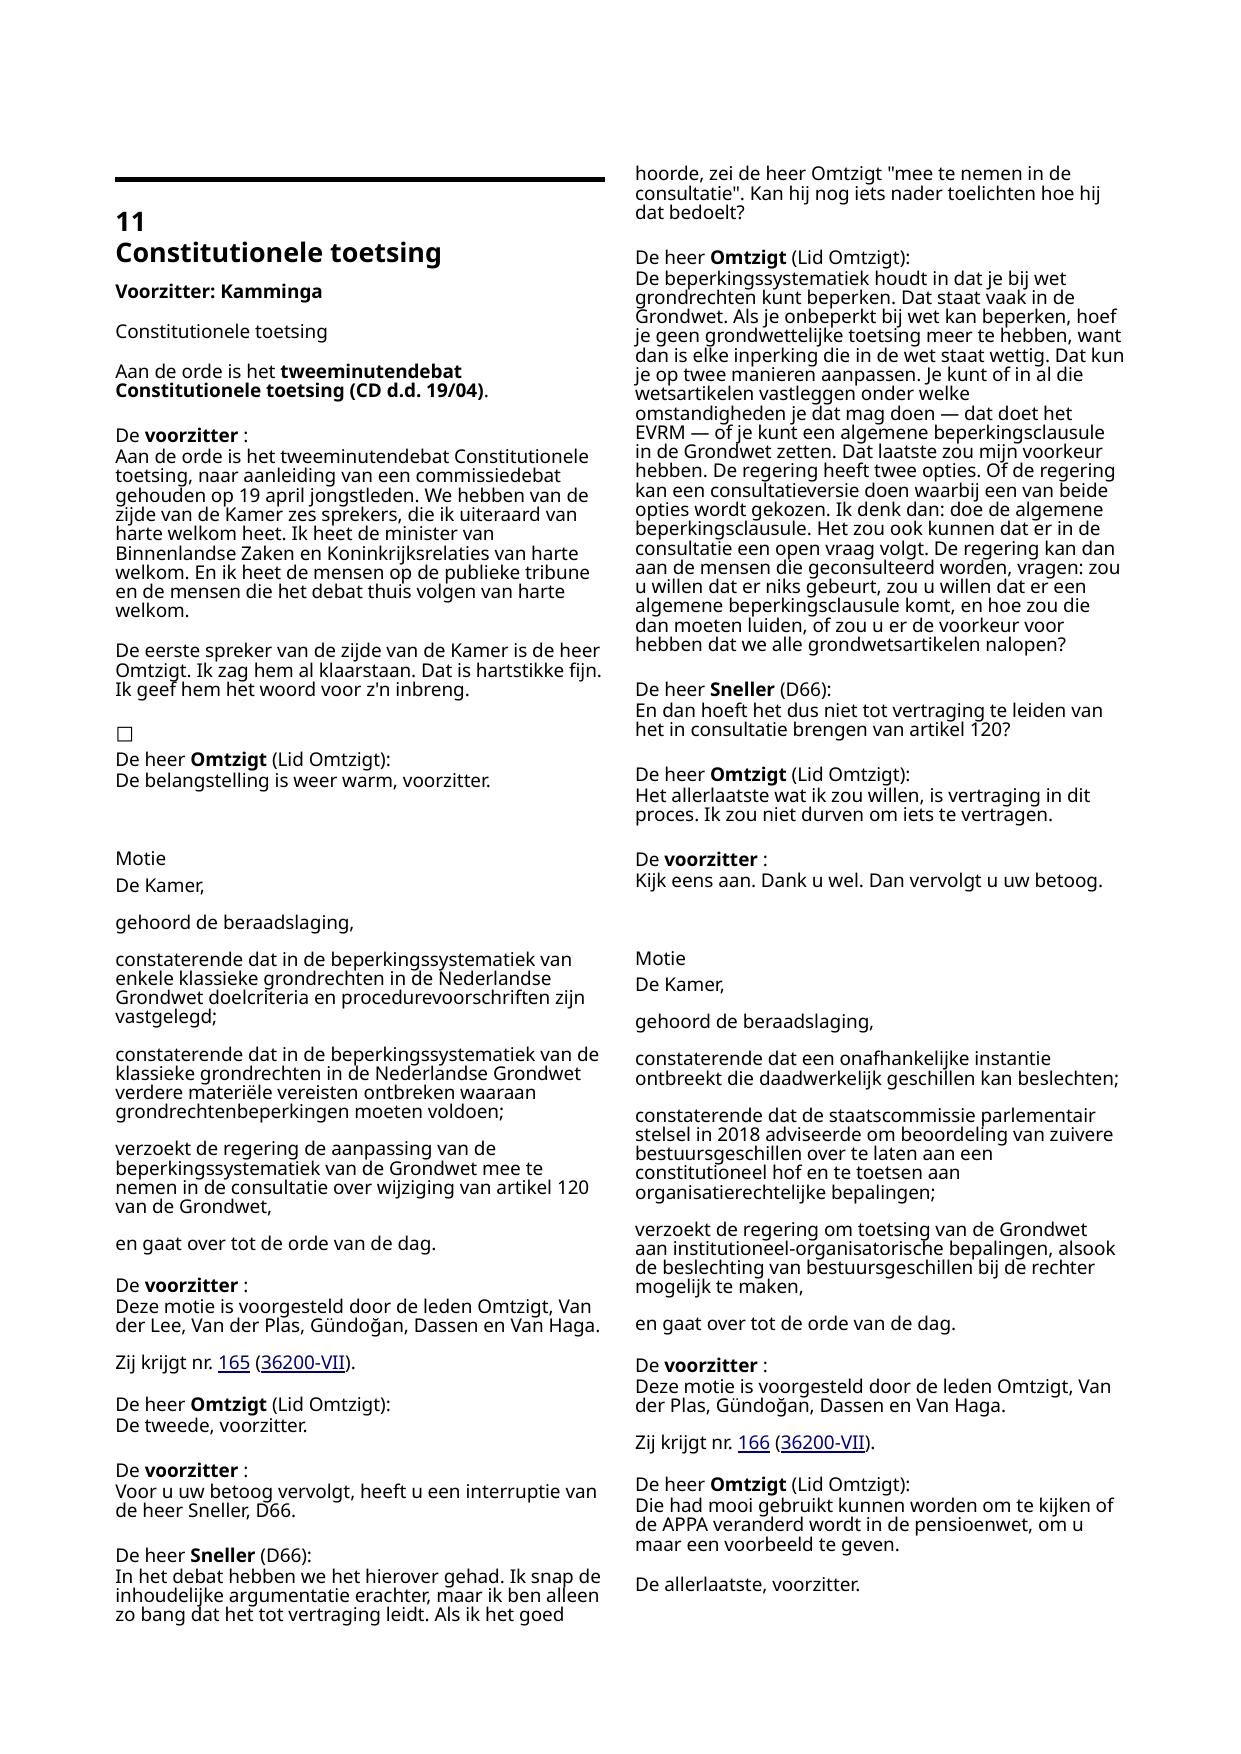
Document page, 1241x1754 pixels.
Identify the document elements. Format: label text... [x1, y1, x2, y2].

text De heer Omtzigt (Lid Omtzigt): [635, 1471, 1125, 1497]
text Zij krijgt nr. 166 (36200-VII). [635, 1434, 1125, 1454]
text ⬜ [115, 721, 605, 747]
text De voorzitter : [635, 846, 1125, 872]
text Motie [635, 945, 1125, 970]
text De tweede, voorzitter. [115, 1417, 605, 1436]
text verzoekt de regering om toetsing van de Grondwet aan institutioneel-organisatorische bepalingen, alsook de beslechting van bestuursgeschillen bij de rechter mogelijk te maken, [635, 1221, 1125, 1298]
text verzoekt de regering de aanpassing van de beperkingssystematiek van de Grondwet mee te nemen in de consultatie over wijziging van artikel 120 van de Grondwet, [115, 1140, 605, 1217]
text De voorzitter : [115, 1272, 605, 1298]
text Constitutionele toetsing [115, 323, 605, 342]
text constaterende dat in de beperkingssystematiek van enkele klassieke grondrechten in de Nederlandse Grondwet doelcriteria en procedurevoorschriften zijn vastgelegd; [115, 951, 605, 1028]
text De voorzitter : [115, 1457, 605, 1483]
text De belangstelling is weer warm, voorzitter. [115, 772, 605, 792]
text Voorzitter: Kamminga [115, 283, 605, 302]
text De heer Sneller (D66): [115, 1542, 605, 1568]
text gehoord de beraadslaging, [635, 1013, 1125, 1033]
text De heer Sneller (D66): [635, 676, 1125, 702]
text De heer Omtzigt (Lid Omtzigt): [115, 1391, 605, 1417]
text Het allerlaatste wat ik zou willen, is vertraging in dit proces. Ik zou niet durven om iets te vertragen. [635, 787, 1125, 825]
text De allerlaatste, voorzitter. [635, 1576, 1125, 1595]
text De voorzitter : [635, 1352, 1125, 1378]
text Aan de orde is het tweeminutendebat Constitutionele toetsing (CD d.d. 19/04). [115, 363, 605, 402]
text Deze motie is voorgesteld door de leden Omtzigt, Van der Plas, Gündoğan, Dassen en Van Haga. [635, 1378, 1125, 1417]
text en gaat over tot de orde van de dag. [115, 1235, 605, 1254]
text Aan de orde is het tweeminutendebat Constitutionele toetsing, naar aanleiding van een commissiedebat gehouden op 19 april jongstleden. We hebben van de zijde van de Kamer zes sprekers, die ik uiteraard van harte welkom heet. Ik heet de minister van Binnenlandse Zaken en Koninkrijksrelaties van harte welkom. En ik heet de mensen op de publieke tribune en de mensen die het debat thuis volgen van harte welkom. [115, 448, 605, 622]
text Voor u uw betoog vervolgt, heeft u een interruptie van de heer Sneller, D66. [115, 1483, 605, 1521]
text constaterende dat een onafhankelijke instantie ontbreekt die daadwerkelijk geschillen kan beslechten; [635, 1050, 1125, 1089]
text De eerste spreker van de zijde van de Kamer is de heer Omtzigt. Ik zag hem al klaarstaan. Dat is hartstikke fijn. Ik geef hem het woord voor z'n inbreng. [115, 642, 605, 700]
text De voorzitter : [115, 422, 605, 448]
text hoorde, zei de heer Omtzigt "mee te nemen in de consultatie". Kan hij nog iets nader toelichten hoe hij dat bedoelt? [635, 165, 1125, 223]
text Constitutionele toetsing [115, 239, 605, 283]
text De heer Omtzigt (Lid Omtzigt): [115, 747, 605, 772]
text constaterende dat de staatscommissie parlementair stelsel in 2018 adviseerde om beoordeling van zuivere bestuursgeschillen over te laten aan een constitutioneel hof en te toetsen aan organisatierechtelijke bepalingen; [635, 1107, 1125, 1203]
text Kijk eens aan. Dank u wel. Dan vervolgt u uw betoog. [635, 872, 1125, 891]
text en gaat over tot de orde van de dag. [635, 1315, 1125, 1335]
text gehoord de beraadslaging, [115, 914, 605, 933]
text In het debat hebben we het hierover gehad. Ik snap de inhoudelijke argumentatie erachter, maar ik ben alleen zo bang dat het tot vertraging leidt. Als ik het goed [115, 1568, 605, 1626]
text De heer Omtzigt (Lid Omtzigt): [635, 761, 1125, 787]
text Deze motie is voorgesteld door de leden Omtzigt, Van der Lee, Van der Plas, Gündoğan, Dassen en Van Haga. [115, 1298, 605, 1336]
text De beperkingssystematiek houdt in dat je bij wet grondrechten kunt beperken. Dat staat vaak in de Grondwet. Als je onbeperkt bij wet kan beperken, hoef je geen grondwettelijke toetsing meer te hebben, want dan is elke inperking die in de wet staat wettig. Dat kun je op twee manieren aanpassen. Je kunt of in al die wetsartikelen vastleggen onder welke omstandigheden je dat mag doen — dat doet het EVRM — of je kunt een algemene beperkingsclausule in de Grondwet zetten. Dat laatste zou mijn voorkeur hebben. De regering heeft twee opties. Of de regering kan een consultatieversie doen waarbij een van beide opties wordt gekozen. Ik denk dan: doe de algemene beperkingsclausule. Het zou ook kunnen dat er in de consultatie een open vraag volgt. De regering kan dan aan de mensen die geconsulteerd worden, vragen: zou u willen dat er niks gebeurt, zou u willen dat er een algemene beperkingsclausule komt, en hoe zou die dan moeten luiden, of zou u er de voorkeur voor hebben dat we alle grondwetsartikelen nalopen? [635, 270, 1125, 655]
text De heer Omtzigt (Lid Omtzigt): [635, 244, 1125, 270]
text Zij krijgt nr. 165 (36200-VII). [115, 1354, 605, 1373]
text En dan hoeft het dus niet tot vertraging te leiden van het in consultatie brengen van artikel 120? [635, 702, 1125, 740]
text Die had mooi gebruikt kunnen worden om te kijken of de APPA veranderd wordt in de pensioenwet, om u maar een voorbeeld te geven. [635, 1497, 1125, 1555]
text constaterende dat in de beperkingssystematiek van de klassieke grondrechten in de Nederlandse Grondwet verdere materiële vereisten ontbreken waaraan grondrechtenbeperkingen moeten voldoen; [115, 1046, 605, 1123]
text De Kamer, [115, 877, 605, 896]
text 11 [115, 203, 605, 239]
text Motie [115, 845, 605, 871]
text De Kamer, [635, 976, 1125, 996]
